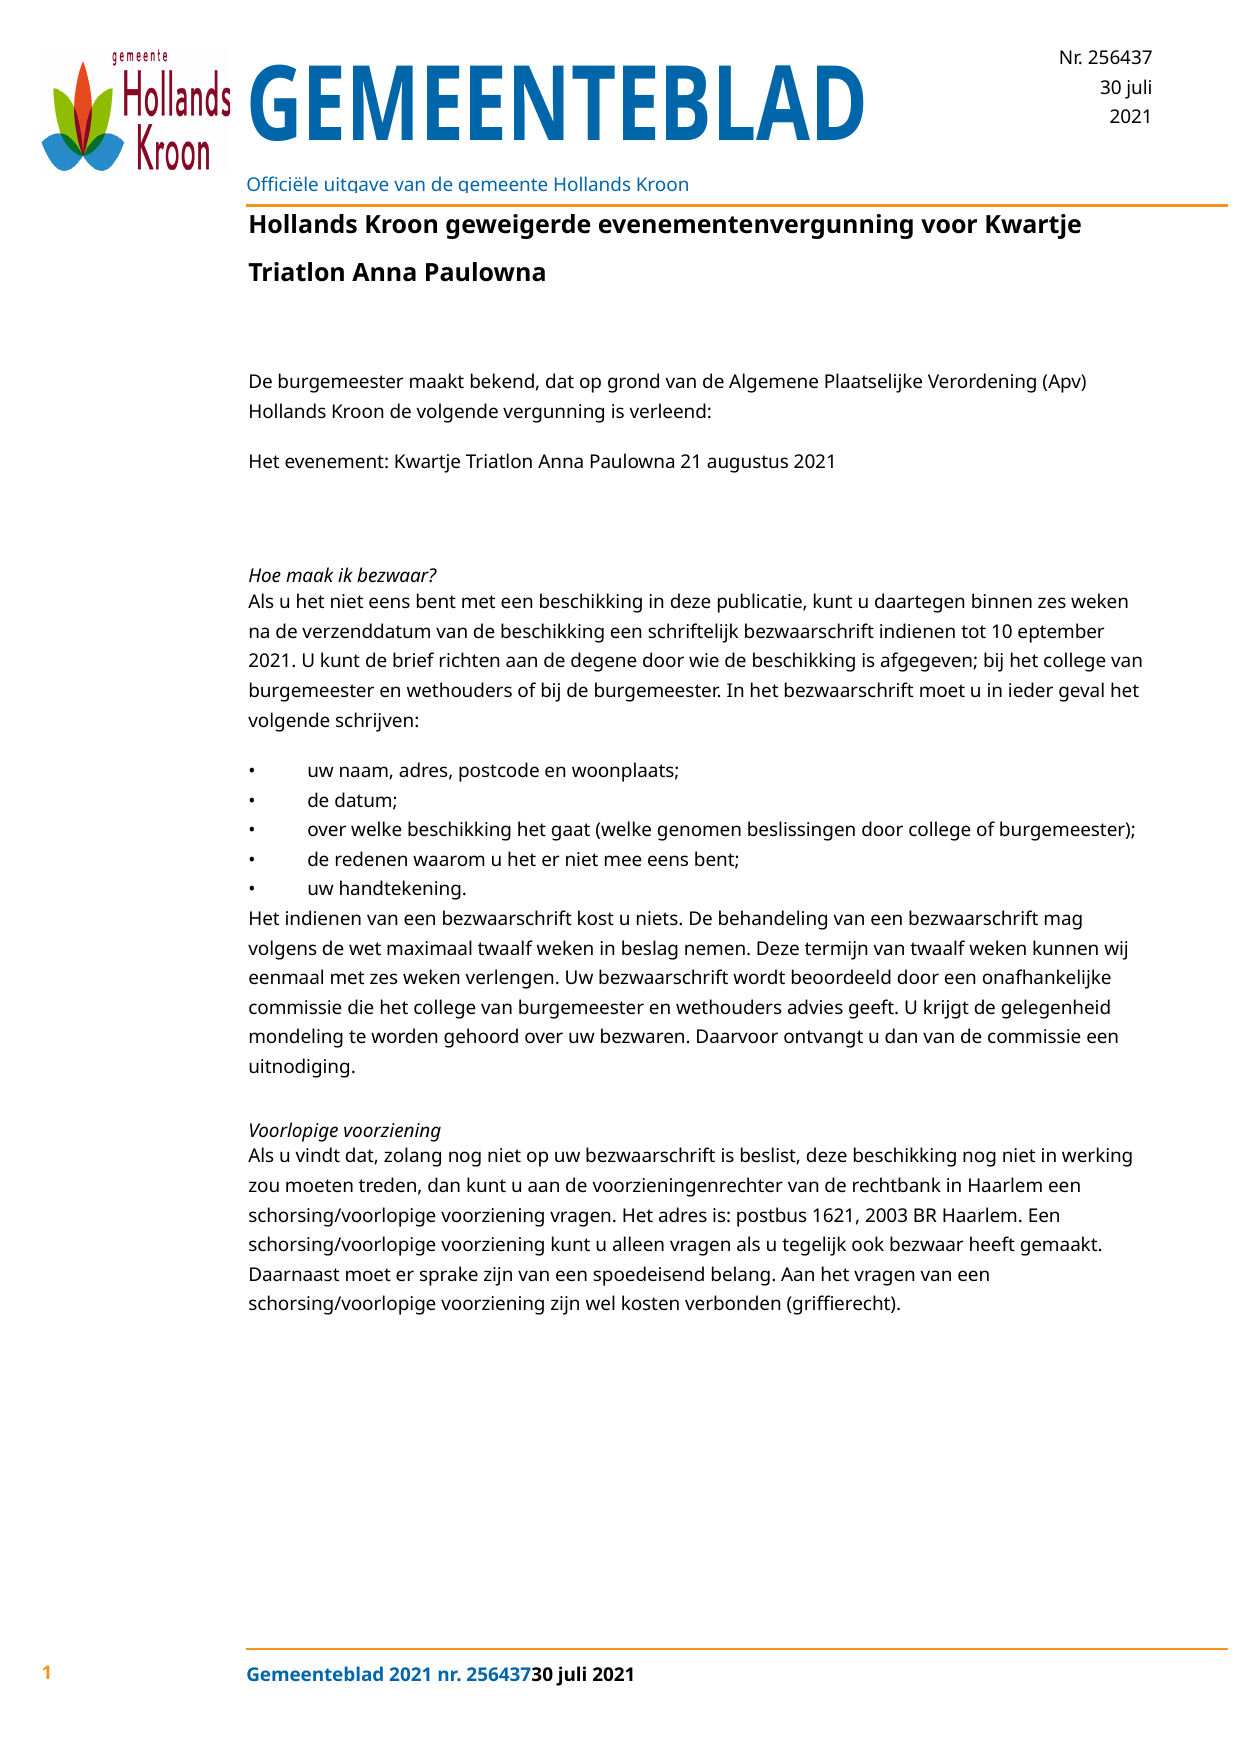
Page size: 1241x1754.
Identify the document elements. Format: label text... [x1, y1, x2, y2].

text Hollands Kroon geweigerde evenementenvergunning voor Kwartje Triatlon Anna Paulowna [248, 207, 1152, 288]
list uw naam, adres, postcode en woonplaats; [248, 757, 1152, 783]
text Als u het niet eens bent met een beschikking in deze publicatie, kunt u daartegen binnen zes weken na de verzenddatum van de beschikking een schriftelijk bezwaarschrift indienen tot 10 eptember 2021. U kunt de brief richten aan de degene door wie de beschikking is afgegeven; bij het college van burgemeester en wethouders of bij de burgemeester. In het bezwaarschrift moet u in ieder geval het volgende schrijven: [248, 588, 1152, 732]
list over welke beschikking het gaat (welke genomen beslissingen door college of burgemeester); [248, 816, 1152, 842]
text Voorlopige voorziening [248, 1117, 1152, 1143]
list de redenen waarom u het er niet mee eens bent; [248, 846, 1152, 872]
list uw handtekening. [248, 876, 1152, 901]
picture [41, 47, 231, 172]
list de datum; [248, 787, 1152, 812]
text Het evenement: Kwartje Triatlon Anna Paulowna 21 augustus 2021 [248, 448, 1152, 474]
text De burgemeester maakt bekend, dat op grond van de Algemene Plaatselijke Verordening (Apv) Hollands Kroon de volgende vergunning is verleend: [248, 368, 1152, 424]
text Hoe maak ik bezwaar? [248, 563, 1152, 588]
text Als u vindt dat, zolang nog niet op uw bezwaarschrift is beslist, deze beschikking nog niet in werking zou moeten treden, dan kunt u aan de voorzieningenrechter van de rechtbank in Haarlem een schorsing/voorlopige voorziening vragen. Het adres is: postbus 1621, 2003 BR Haarlem. Een schorsing/voorlopige voorziening kunt u alleen vragen als u tegelijk ook bezwaar heeft gemaakt. Daarnaast moet er sprake zijn van een spoedeisend belang. Aan het vragen van een schorsing/voorlopige voorziening zijn wel kosten verbonden (griffierecht). [248, 1143, 1152, 1316]
text Het indienen van een bezwaarschrift kost u niets. De behandeling van een bezwaarschrift mag volgens de wet maximaal twaalf weken in beslag nemen. Deze termijn van twaalf weken kunnen wij eenmaal met zes weken verlengen. Uw bezwaarschrift wordt beoordeeld door een onafhankelijke commissie die het college van burgemeester en wethouders advies geeft. U krijgt de gelegenheid mondeling te worden gehoord over uw bezwaren. Daarvoor ontvangt u dan van de commissie een uitnodiging. [248, 905, 1152, 1079]
